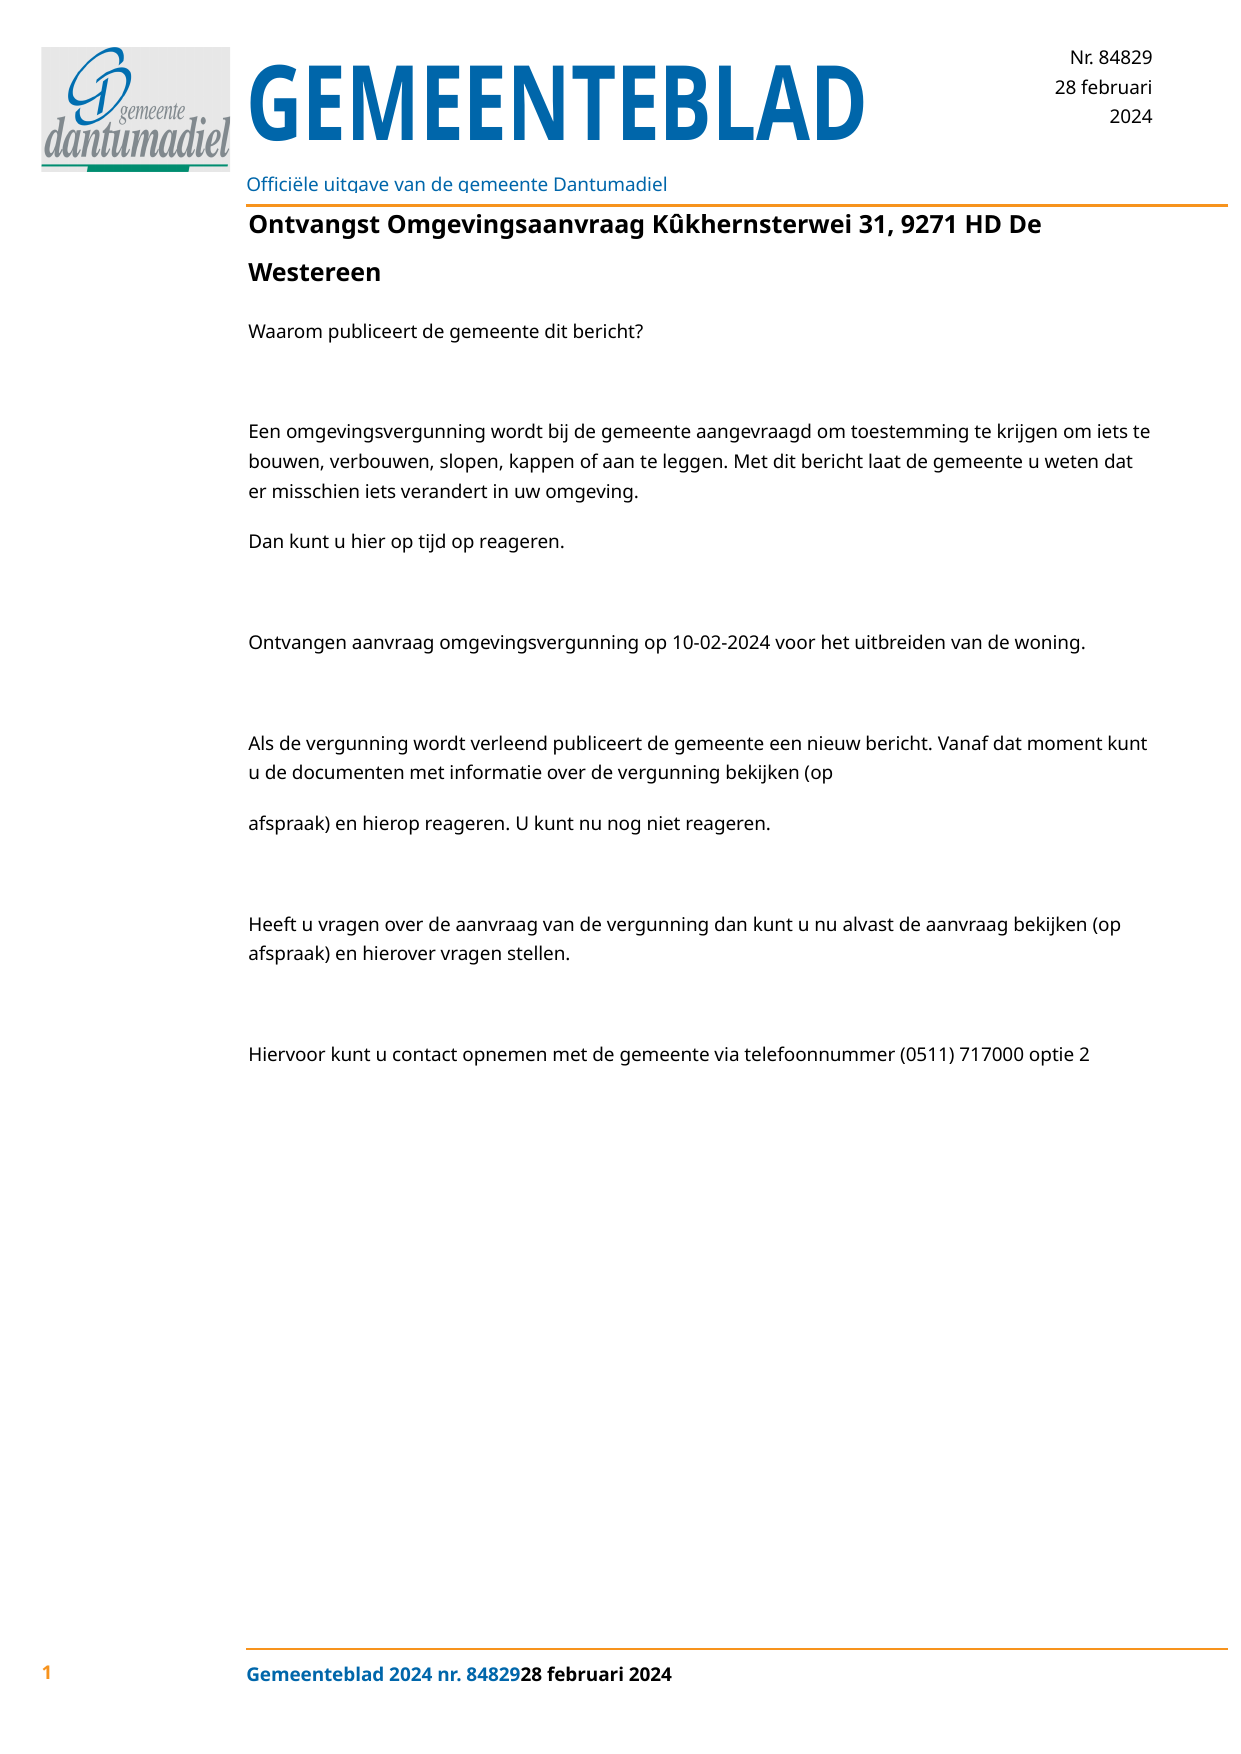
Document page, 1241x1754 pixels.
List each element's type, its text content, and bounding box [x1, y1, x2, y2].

text Ontvangen aanvraag omgevingsvergunning op 10-02-2024 voor het uitbreiden van de woning. [248, 629, 1152, 655]
text Ontvangst Omgevingsaanvraag Kûkhernsterwei 31, 9271 HD De Westereen [248, 207, 1152, 288]
text Waarom publiceert de gemeente dit bericht? [248, 318, 1152, 344]
text Heeft u vragen over de aanvraag van de vergunning dan kunt u nu alvast de aanvraag bekijken (op afspraak) en hierover vragen stellen. [248, 911, 1152, 966]
text afspraak) en hierop reageren. U kunt nu nog niet reageren. [248, 810, 1152, 836]
text Hiervoor kunt u contact opnemen met de gemeente via telefoonnummer (0511) 717000 optie 2 [248, 1041, 1152, 1067]
text Een omgevingsvergunning wordt bij de gemeente aangevraagd om toestemming te krijgen om iets te bouwen, verbouwen, slopen, kappen of aan te leggen. Met dit bericht laat de gemeente u weten dat er misschien iets verandert in uw omgeving. [248, 419, 1152, 504]
picture [41, 47, 231, 172]
text Als de vergunning wordt verleend publiceert de gemeente een nieuw bericht. Vanaf dat moment kunt u de documenten met informatie over de vergunning bekijken (op [248, 730, 1152, 785]
text Dan kunt u hier op tijd op reageren. [248, 528, 1152, 554]
